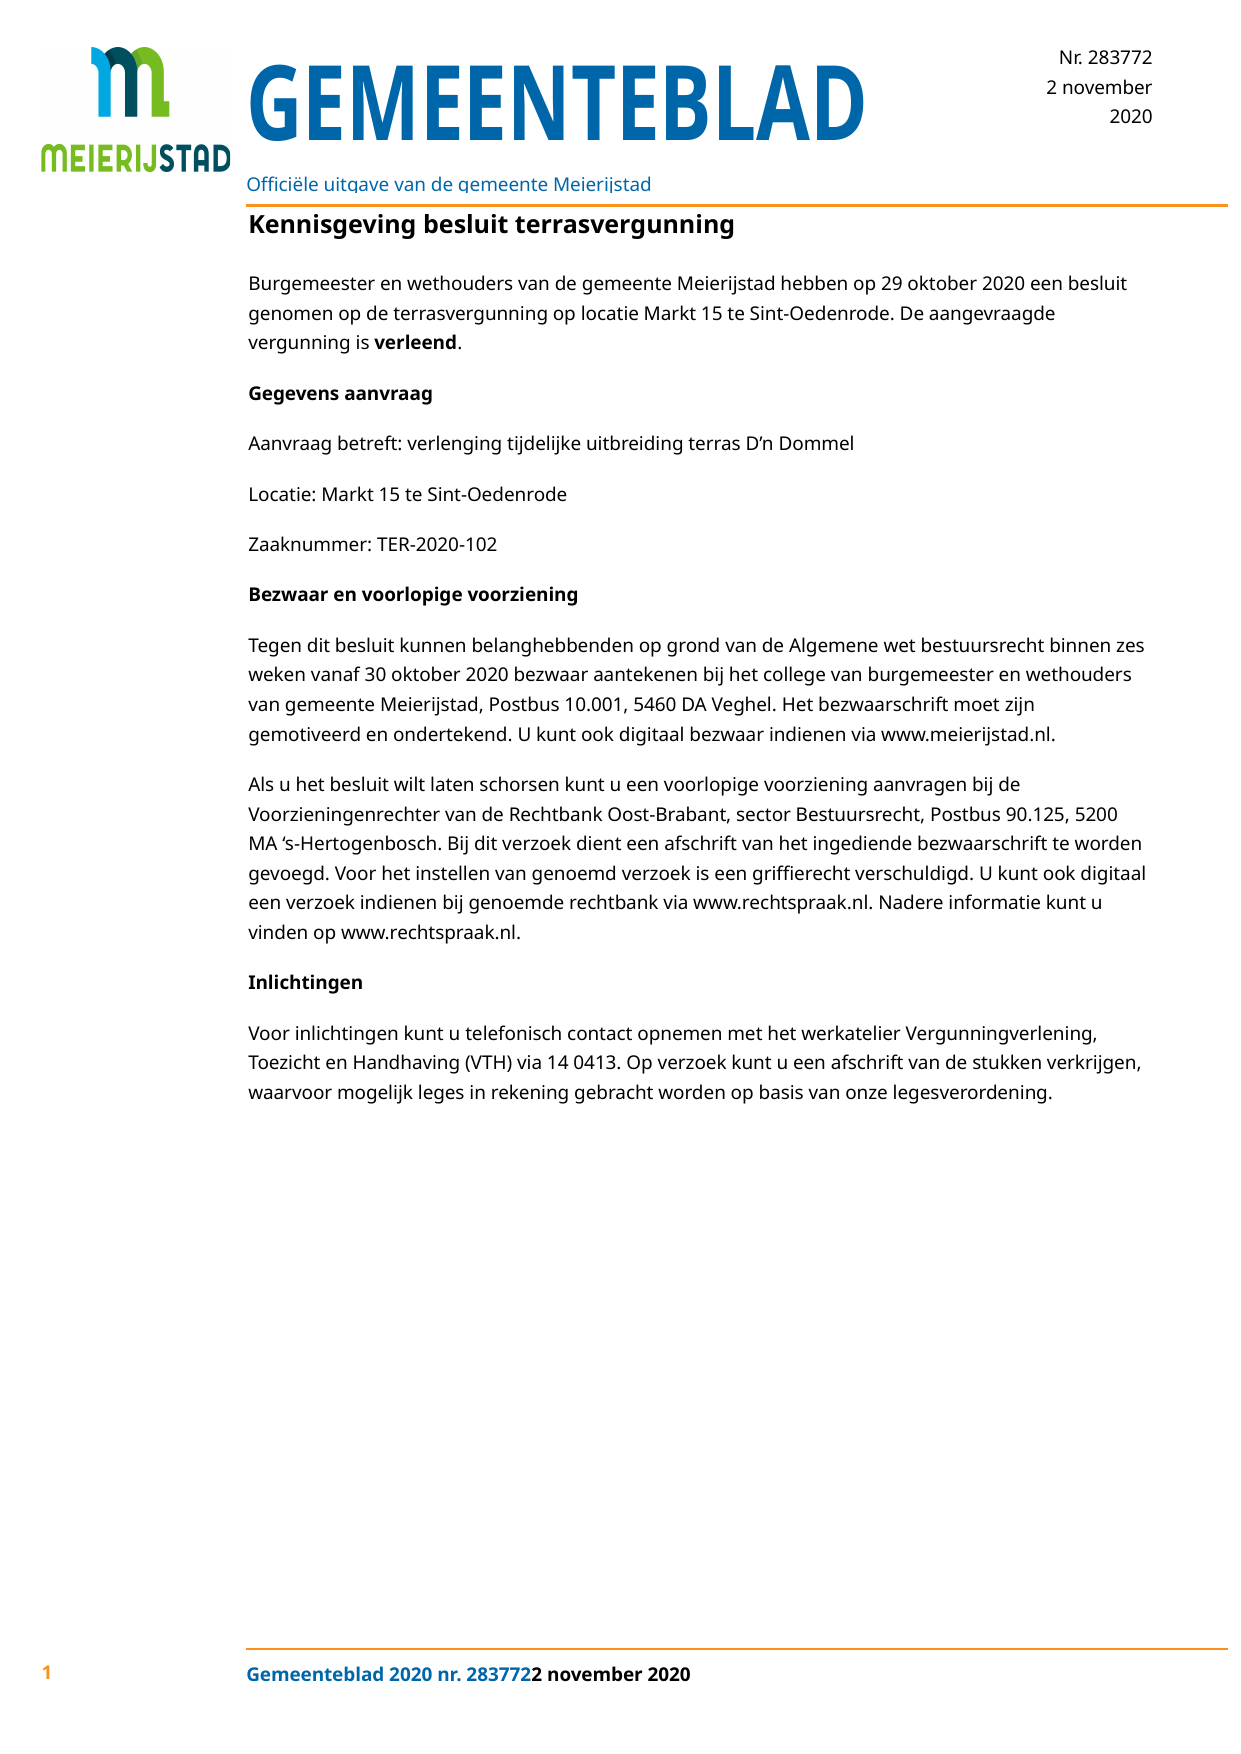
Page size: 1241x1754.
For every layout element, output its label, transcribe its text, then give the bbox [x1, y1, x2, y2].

text Aanvraag betreft: verlenging tijdelijke uitbreiding terras D’n Dommel [248, 430, 1152, 456]
text Kennisgeving besluit terrasvergunning [248, 207, 1152, 241]
text Gegevens aanvraag [248, 380, 1152, 406]
picture [41, 47, 231, 172]
text Locatie: Markt 15 te Sint-Oedenrode [248, 481, 1152, 506]
text Voor inlichtingen kunt u telefonisch contact opnemen met het werkatelier Vergunningverlening, Toezicht en Handhaving (VTH) via 14 0413. Op verzoek kunt u een afschrift van de stukken verkrijgen, waarvoor mogelijk leges in rekening gebracht worden op basis van onze legesverordening. [248, 1020, 1152, 1105]
text Tegen dit besluit kunnen belanghebbenden op grond van de Algemene wet bestuursrecht binnen zes weken vanaf 30 oktober 2020 bezwaar aantekenen bij het college van burgemeester en wethouders van gemeente Meierijstad, Postbus 10.001, 5460 DA Veghel. Het bezwaarschrift moet zijn gemotiveerd en ondertekend. U kunt ook digitaal bezwaar indienen via www.meierijstad.nl. [248, 632, 1152, 746]
text Zaaknummer: TER-2020-102 [248, 531, 1152, 557]
text Bezwaar en voorlopige voorziening [248, 582, 1152, 607]
text Burgemeester en wethouders van de gemeente Meierijstad hebben op 29 oktober 2020 een besluit genomen op de terrasvergunning op locatie Markt 15 te Sint-Oedenrode. De aangevraagde vergunning is verleend. [248, 270, 1152, 355]
text Inlichtingen [248, 969, 1152, 995]
text Als u het besluit wilt laten schorsen kunt u een voorlopige voorziening aanvragen bij de Voorzieningenrechter van de Rechtbank Oost-Brabant, sector Bestuursrecht, Postbus 90.125, 5200 MA ‘s-Hertogenbosch. Bij dit verzoek dient een afschrift van het ingediende bezwaarschrift te worden gevoegd. Voor het instellen van genoemd verzoek is een griffierecht verschuldigd. U kunt ook digitaal een verzoek indienen bij genoemde rechtbank via www.rechtspraak.nl. Nadere informatie kunt u vinden op www.rechtspraak.nl. [248, 771, 1152, 945]
